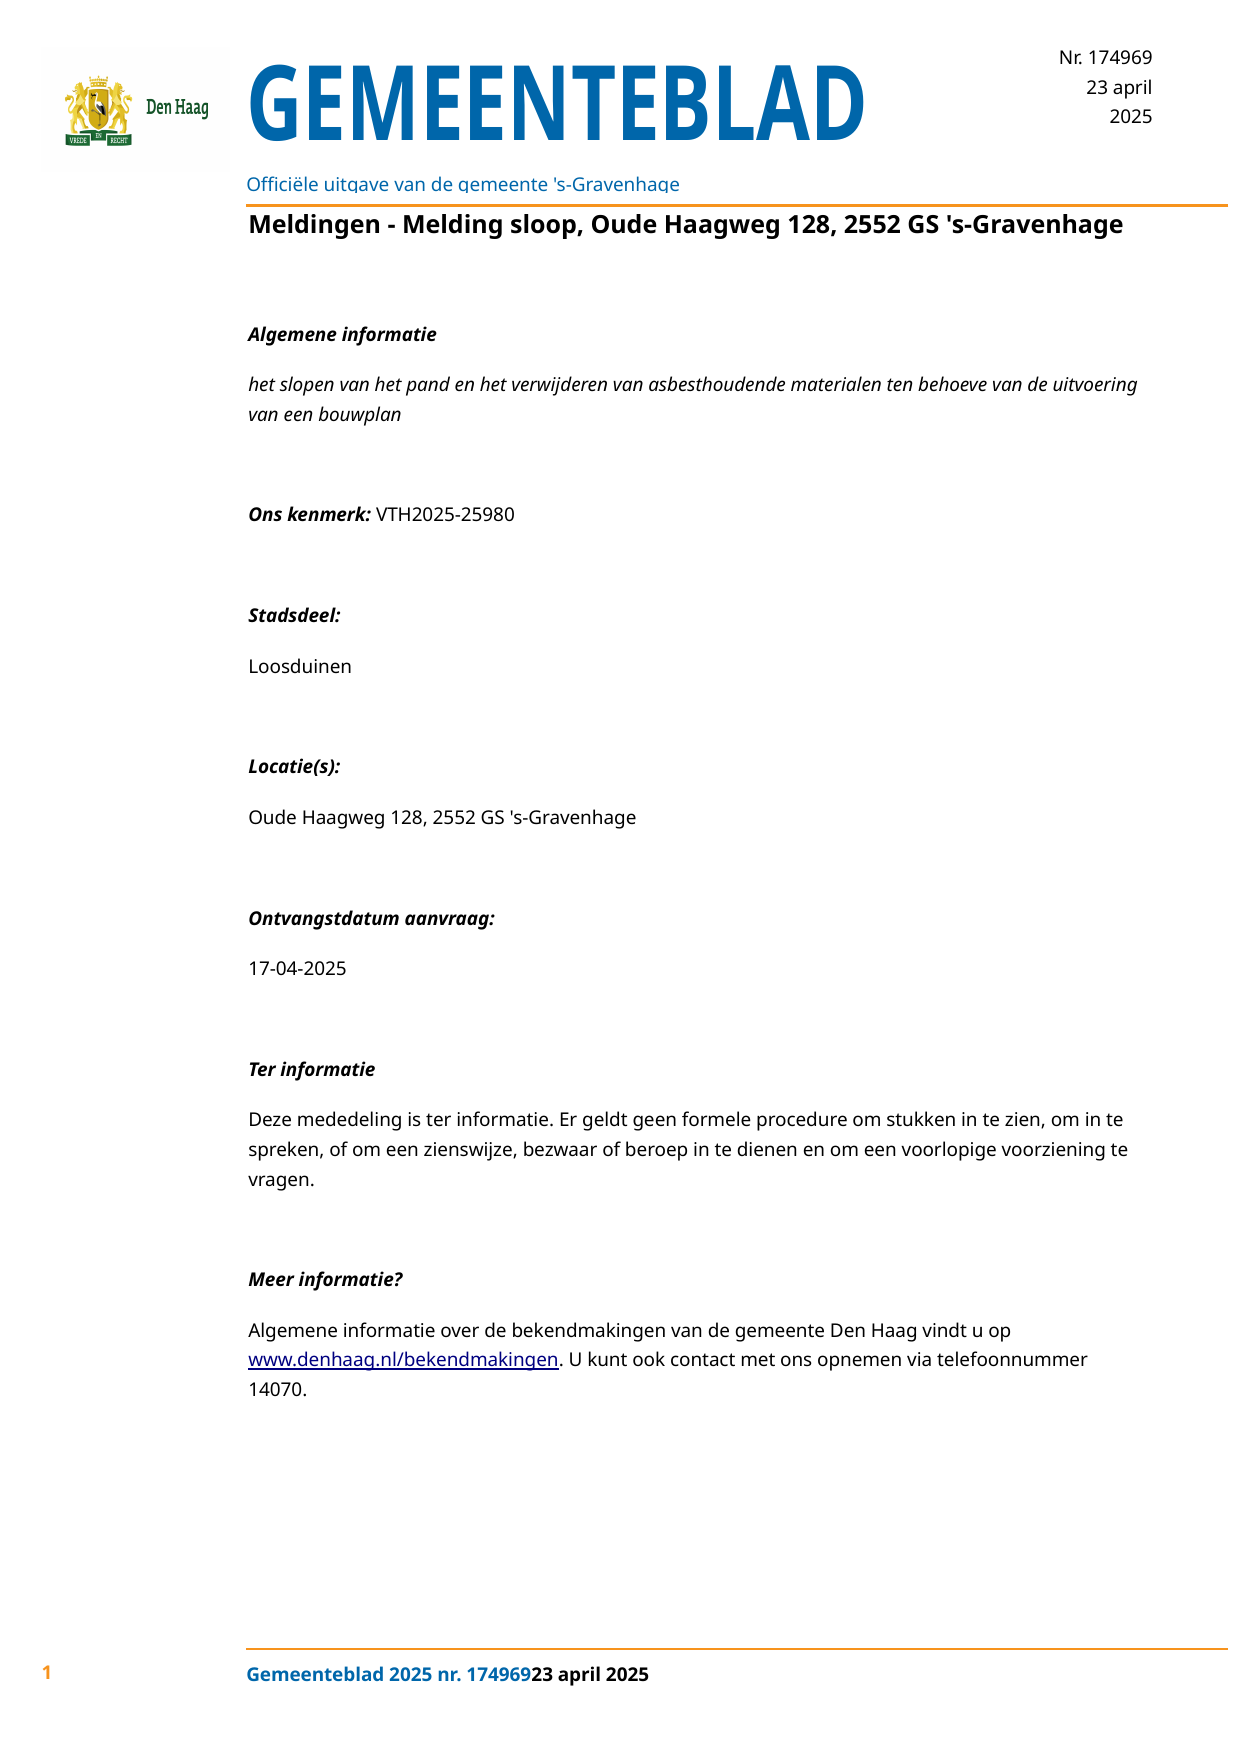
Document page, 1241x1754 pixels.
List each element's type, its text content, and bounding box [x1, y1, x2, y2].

text Meer informatie? [248, 1267, 1152, 1292]
text Ter informatie [248, 1056, 1152, 1082]
text Ons kenmerk: VTH2025-25980 [248, 502, 1152, 527]
text Algemene informatie over de bekendmakingen van de gemeente Den Haag vindt u op www.denhaag.nl/bekendmakingen. U kunt ook contact met ons opnemen via telefoonnummer 14070. [248, 1317, 1152, 1402]
text Deze mededeling is ter informatie. Er geldt geen formele procedure om stukken in te zien, om in te spreken, of om een zienswijze, bezwaar of beroep in te dienen en om een voorlopige voorziening te vragen. [248, 1107, 1152, 1191]
text het slopen van het pand en het verwijderen van asbesthoudende materialen ten behoeve van de uitvoering van een bouwplan [248, 371, 1152, 426]
text Algemene informatie [248, 321, 1152, 346]
text Ontvangstdatum aanvraag: [248, 905, 1152, 931]
text Locatie(s): [248, 754, 1152, 779]
text Stadsdeel: [248, 602, 1152, 628]
text 17-04-2025 [248, 955, 1152, 981]
picture [41, 47, 231, 172]
text Oude Haagweg 128, 2552 GS 's-Gravenhage [248, 804, 1152, 830]
text Meldingen - Melding sloop, Oude Haagweg 128, 2552 GS 's-Gravenhage [248, 207, 1152, 241]
text Loosduinen [248, 653, 1152, 678]
